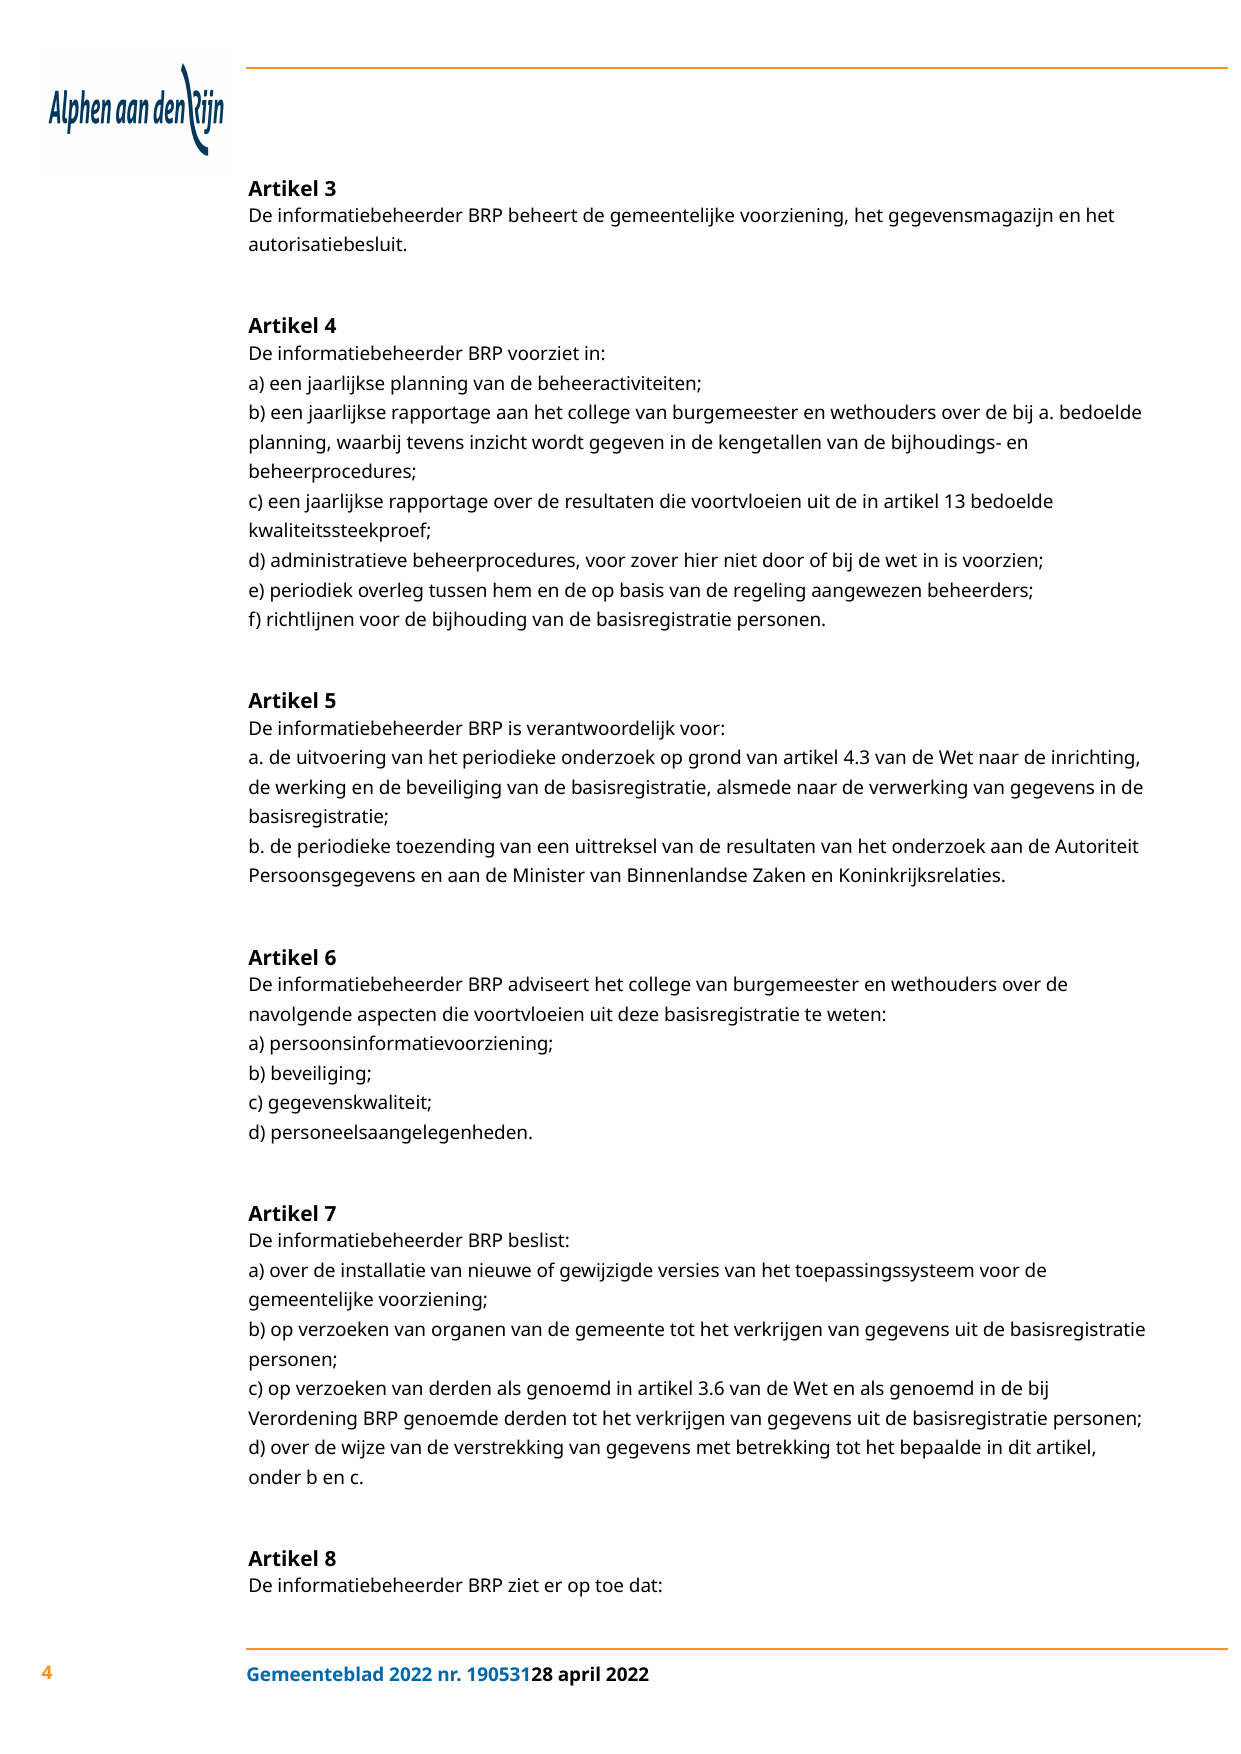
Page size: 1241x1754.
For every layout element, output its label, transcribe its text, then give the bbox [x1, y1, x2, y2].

text Artikel 6 [248, 943, 1152, 971]
text b) beveiliging; [248, 1060, 1152, 1086]
text a) persoonsinformatievoorziening; [248, 1030, 1152, 1056]
text c) een jaarlijkse rapportage over de resultaten die voortvloeien uit de in artikel 13 bedoelde kwaliteitssteekproef; [248, 488, 1152, 543]
text b. de periodieke toezending van een uittreksel van de resultaten van het onderzoek aan de Autoriteit Persoonsgegevens en aan de Minister van Binnenlandse Zaken en Koninkrijksrelaties. [248, 833, 1152, 888]
text Artikel 5 [248, 686, 1152, 715]
text a. de uitvoering van het periodieke onderzoek op grond van artikel 4.3 van de Wet naar de inrichting, de werking en de beveiliging van de basisregistratie, alsmede naar de verwerking van gegevens in de basisregistratie; [248, 744, 1152, 829]
text Artikel 3 [248, 174, 1152, 202]
text Artikel 8 [248, 1544, 1152, 1573]
text f) richtlijnen voor de bijhouding van de basisregistratie personen. [248, 606, 1152, 632]
text De informatiebeheerder BRP adviseert het college van burgemeester en wethouders over de navolgende aspecten die voortvloeien uit deze basisregistratie te weten: [248, 971, 1152, 1026]
text c) gegevenskwaliteit; [248, 1089, 1152, 1115]
text De informatiebeheerder BRP ziet er op toe dat: [248, 1573, 1152, 1598]
text De informatiebeheerder BRP beslist: [248, 1227, 1152, 1253]
text c) op verzoeken van derden als genoemd in artikel 3.6 van de Wet en als genoemd in de bij Verordening BRP genoemde derden tot het verkrijgen van gegevens uit de basisregistratie personen; [248, 1375, 1152, 1431]
text e) periodiek overleg tussen hem en de op basis van de regeling aangewezen beheerders; [248, 577, 1152, 602]
text d) administratieve beheerprocedures, voor zover hier niet door of bij de wet in is voorzien; [248, 547, 1152, 573]
text d) over de wijze van de verstrekking van gegevens met betrekking tot het bepaalde in dit artikel, onder b en c. [248, 1434, 1152, 1490]
text De informatiebeheerder BRP voorziet in: [248, 340, 1152, 366]
text b) op verzoeken van organen van de gemeente tot het verkrijgen van gegevens uit de basisregistratie personen; [248, 1316, 1152, 1372]
text Artikel 7 [248, 1199, 1152, 1227]
text b) een jaarlijkse rapportage aan het college van burgemeester en wethouders over de bij a. bedoelde planning, waarbij tevens inzicht wordt gegeven in de kengetallen van de bijhoudings- en beheerprocedures; [248, 399, 1152, 484]
text a) een jaarlijkse planning van de beheeractiviteiten; [248, 370, 1152, 395]
picture [41, 47, 231, 172]
text a) over de installatie van nieuwe of gewijzigde versies van het toepassingssysteem voor de gemeentelijke voorziening; [248, 1257, 1152, 1312]
text d) personeelsaangelegenheden. [248, 1119, 1152, 1145]
text Artikel 4 [248, 312, 1152, 340]
text De informatiebeheerder BRP beheert de gemeentelijke voorziening, het gegevensmagazijn en het autorisatiebesluit. [248, 202, 1152, 257]
text De informatiebeheerder BRP is verantwoordelijk voor: [248, 715, 1152, 741]
